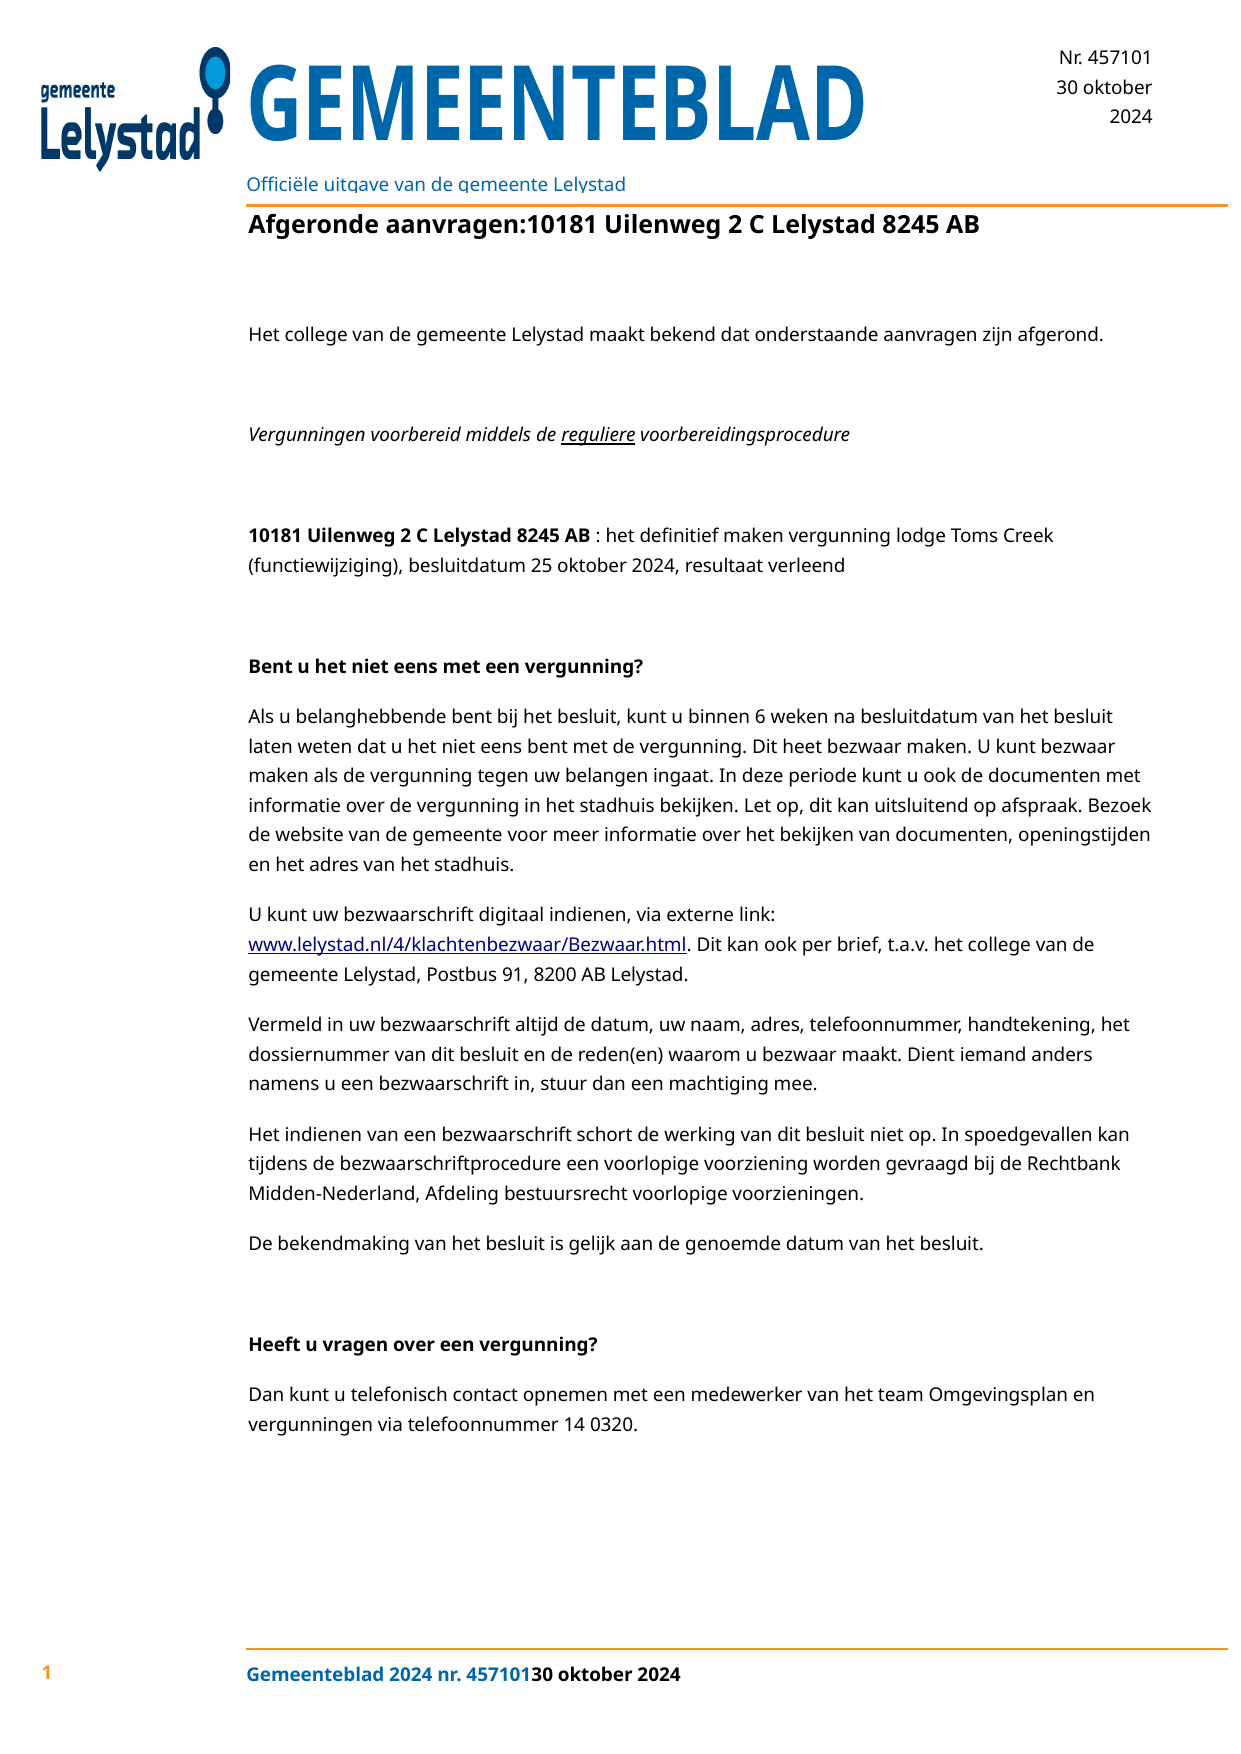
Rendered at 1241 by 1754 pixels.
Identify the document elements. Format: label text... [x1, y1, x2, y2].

text 10181 Uilenweg 2 C Lelystad 8245 AB : het definitief maken vergunning lodge Toms Creek (functiewijziging), besluitdatum 25 oktober 2024, resultaat verleend [248, 522, 1152, 578]
text Heeft u vragen over een vergunning? [248, 1331, 1152, 1357]
text Vergunningen voorbereid middels de reguliere voorbereidingsprocedure [248, 422, 1152, 447]
text Bent u het niet eens met een vergunning? [248, 653, 1152, 678]
text Het college van de gemeente Lelystad maakt bekend dat onderstaande aanvragen zijn afgerond. [248, 321, 1152, 346]
text De bekendmaking van het besluit is gelijk aan de genoemde datum van het besluit. [248, 1230, 1152, 1256]
text Afgeronde aanvragen:10181 Uilenweg 2 C Lelystad 8245 AB [248, 207, 1152, 241]
text U kunt uw bezwaarschrift digitaal indienen, via externe link: www.lelystad.nl/4/klachtenbezwaar/Bezwaar.html. Dit kan ook per brief, t.a.v. het college van de gemeente Lelystad, Postbus 91, 8200 AB Lelystad. [248, 902, 1152, 986]
text Vermeld in uw bezwaarschrift altijd de datum, uw naam, adres, telefoonnummer, handtekening, het dossiernummer van dit besluit en de reden(en) waarom u bezwaar maakt. Dient iemand anders namens u een bezwaarschrift in, stuur dan een machtiging mee. [248, 1011, 1152, 1096]
text Dan kunt u telefonisch contact opnemen met een medewerker van het team Omgevingsplan en vergunningen via telefoonnummer 14 0320. [248, 1382, 1152, 1437]
text Als u belanghebbende bent bij het besluit, kunt u binnen 6 weken na besluitdatum van het besluit laten weten dat u het niet eens bent met de vergunning. Dit heet bezwaar maken. U kunt bezwaar maken als de vergunning tegen uw belangen ingaat. In deze periode kunt u ook de documenten met informatie over de vergunning in het stadhuis bekijken. Let op, dit kan uitsluitend op afspraak. Bezoek de website van de gemeente voor meer informatie over het bekijken van documenten, openingstijden en het adres van het stadhuis. [248, 703, 1152, 877]
picture [41, 47, 231, 172]
text Het indienen van een bezwaarschrift schort de werking van dit besluit niet op. In spoedgevallen kan tijdens de bezwaarschriftprocedure een voorlopige voorziening worden gevraagd bij de Rechtbank Midden-Nederland, Afdeling bestuursrecht voorlopige voorzieningen. [248, 1121, 1152, 1206]
